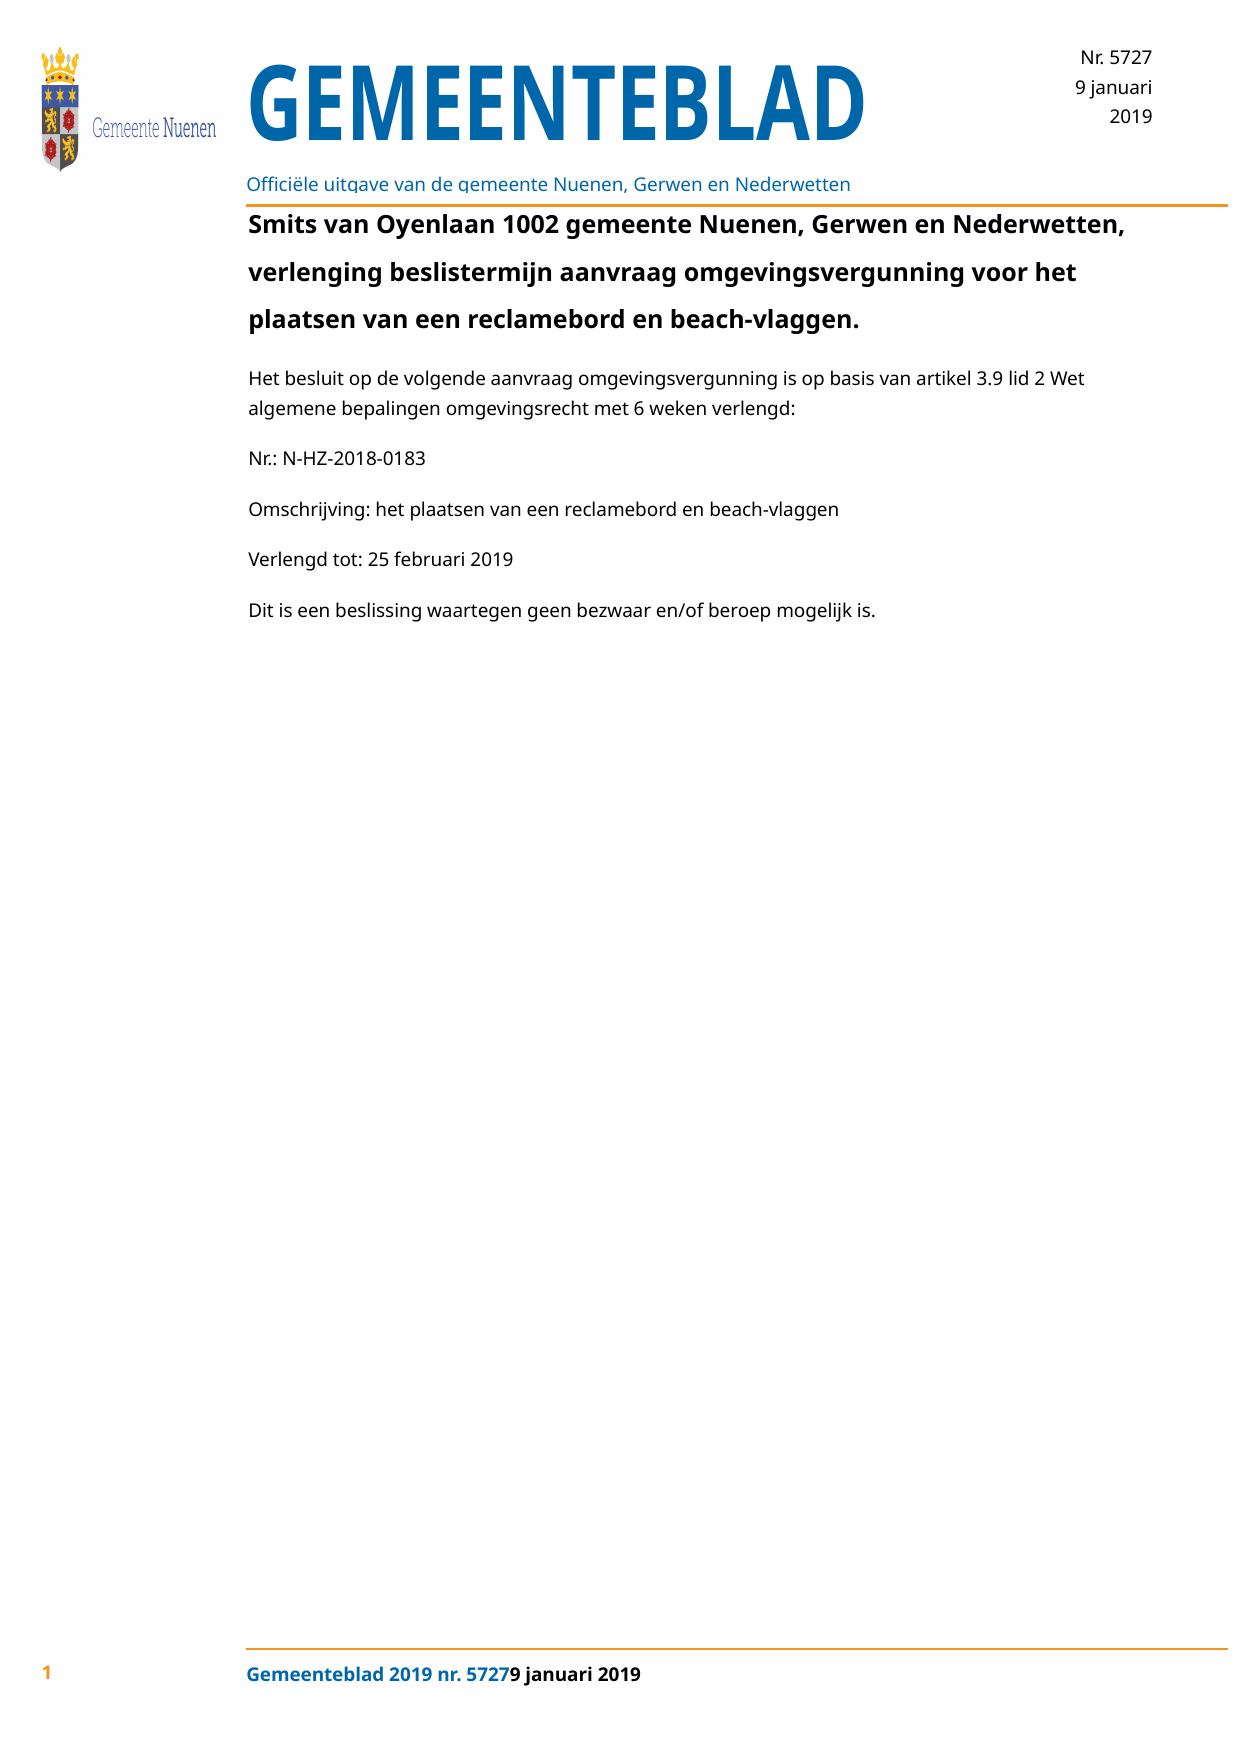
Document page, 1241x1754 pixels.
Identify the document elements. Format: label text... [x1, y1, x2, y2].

picture [41, 47, 231, 172]
text Omschrijving: het plaatsen van een reclamebord en beach-vlaggen [248, 496, 1152, 522]
text Dit is een beslissing waartegen geen bezwaar en/of beroep mogelijk is. [248, 597, 1152, 622]
text Nr.: N-HZ-2018-0183 [248, 446, 1152, 471]
text Verlengd tot: 25 februari 2019 [248, 546, 1152, 572]
text Smits van Oyenlaan 1002 gemeente Nuenen, Gerwen en Nederwetten, verlenging beslistermijn aanvraag omgevingsvergunning voor het plaatsen van een reclamebord en beach-vlaggen. [248, 207, 1152, 336]
text Het besluit op de volgende aanvraag omgevingsvergunning is op basis van artikel 3.9 lid 2 Wet algemene bepalingen omgevingsrecht met 6 weken verlengd: [248, 366, 1152, 421]
